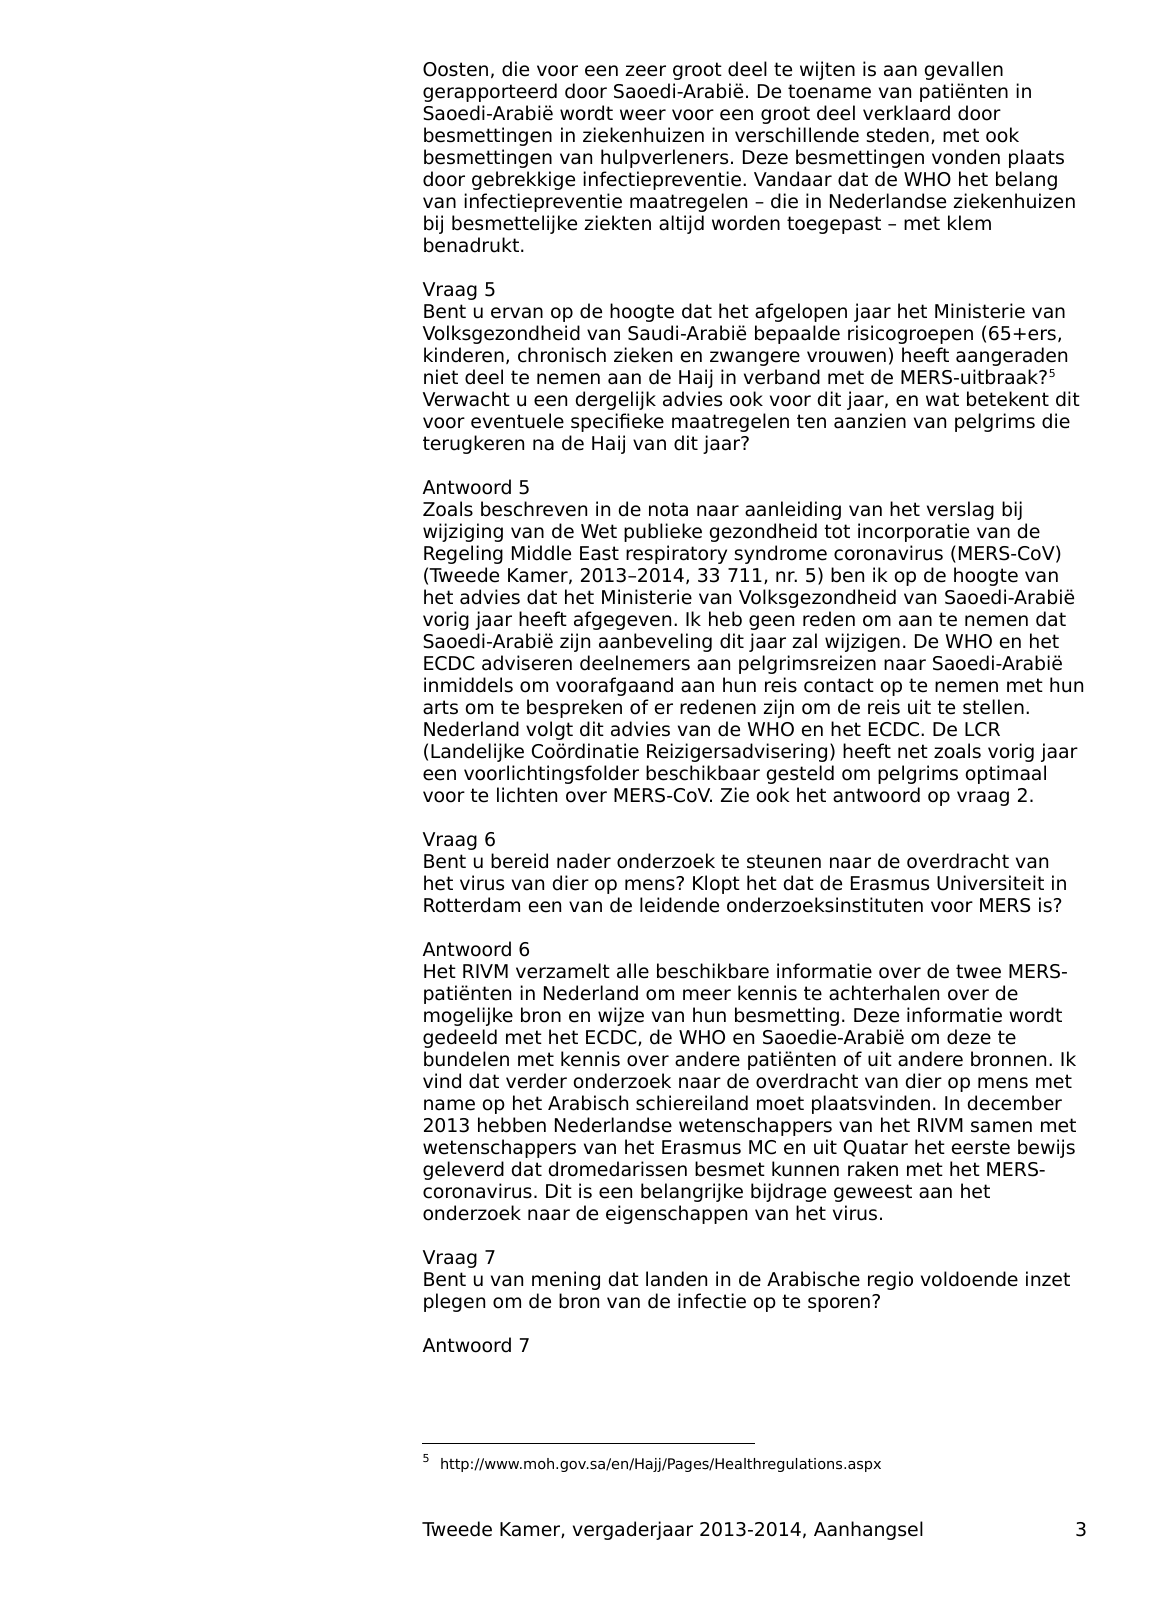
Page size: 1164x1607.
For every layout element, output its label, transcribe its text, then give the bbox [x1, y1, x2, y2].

text Oosten, die voor een zeer groot deel te wijten is aan gevallen gerapporteerd door Saoedi-Arabië. De toename van patiënten in Saoedi-Arabië wordt weer voor een groot deel verklaard door besmettingen in ziekenhuizen in verschillende steden, met ook besmettingen van hulpverleners. Deze besmettingen vonden plaats door gebrekkige infectiepreventie. Vandaar dat de WHO het belang van infectiepreventie maatregelen – die in Nederlandse ziekenhuizen bij besmettelijke ziekten altijd worden toegepast – met klem benadrukt. [422, 59, 1087, 257]
text Zoals beschreven in de nota naar aanleiding van het verslag bij wijziging van de Wet publieke gezondheid tot incorporatie van de Regeling Middle East respiratory syndrome coronavirus (MERS-CoV) (Tweede Kamer, 2013–2014, 33 711, nr. 5) ben ik op de hoogte van het advies dat het Ministerie van Volksgezondheid van Saoedi-Arabië vorig jaar heeft afgegeven. Ik heb geen reden om aan te nemen dat Saoedi-Arabië zijn aanbeveling dit jaar zal wijzigen. De WHO en het ECDC adviseren deelnemers aan pelgrimsreizen naar Saoedi-Arabië inmiddels om voorafgaand aan hun reis contact op te nemen met hun arts om te bespreken of er redenen zijn om de reis uit te stellen. Nederland volgt dit advies van de WHO en het ECDC. De LCR (Landelijke Coördinatie Reizigersadvisering) heeft net zoals vorig jaar een voorlichtingsfolder beschikbaar gesteld om pelgrims optimaal voor te lichten over MERS-CoV. Zie ook het antwoord op vraag 2. [422, 499, 1087, 807]
text Antwoord 5 [422, 477, 1087, 499]
text Antwoord 7 [422, 1335, 1087, 1357]
text http://www.moh.gov.sa/en/Hajj/Pages/Healthregulations.aspx [422, 1452, 1087, 1474]
text Bent u bereid nader onderzoek te steunen naar de overdracht van het virus van dier op mens? Klopt het dat de Erasmus Universiteit in Rotterdam een van de leidende onderzoeksinstituten voor MERS is? [422, 851, 1087, 917]
text Vraag 6 [422, 829, 1087, 851]
text Vraag 5 [422, 279, 1087, 301]
text Bent u van mening dat landen in de Arabische regio voldoende inzet plegen om de bron van de infectie op te sporen? [422, 1269, 1087, 1313]
text Bent u ervan op de hoogte dat het afgelopen jaar het Ministerie van Volksgezondheid van Saudi-Arabië bepaalde risicogroepen (65+ers, kinderen, chronisch zieken en zwangere vrouwen) heeft aangeraden niet deel te nemen aan de Haij in verband met de MERS-uitbraak? Verwacht u een dergelijk advies ook voor dit jaar, en wat betekent dit voor eventuele specifieke maatregelen ten aanzien van pelgrims die terugkeren na de Haij van dit jaar? [422, 301, 1087, 455]
text Het RIVM verzamelt alle beschikbare informatie over de twee MERS-patiënten in Nederland om meer kennis te achterhalen over de mogelijke bron en wijze van hun besmetting. Deze informatie wordt gedeeld met het ECDC, de WHO en Saoedie-Arabië om deze te bundelen met kennis over andere patiënten of uit andere bronnen. Ik vind dat verder onderzoek naar de overdracht van dier op mens met name op het Arabisch schiereiland moet plaatsvinden. In december 2013 hebben Nederlandse wetenschappers van het RIVM samen met wetenschappers van het Erasmus MC en uit Quatar het eerste bewijs geleverd dat dromedarissen besmet kunnen raken met het MERS-coronavirus. Dit is een belangrijke bijdrage geweest aan het onderzoek naar de eigenschappen van het virus. [422, 961, 1087, 1225]
text Antwoord 6 [422, 939, 1087, 961]
text Vraag 7 [422, 1247, 1087, 1269]
